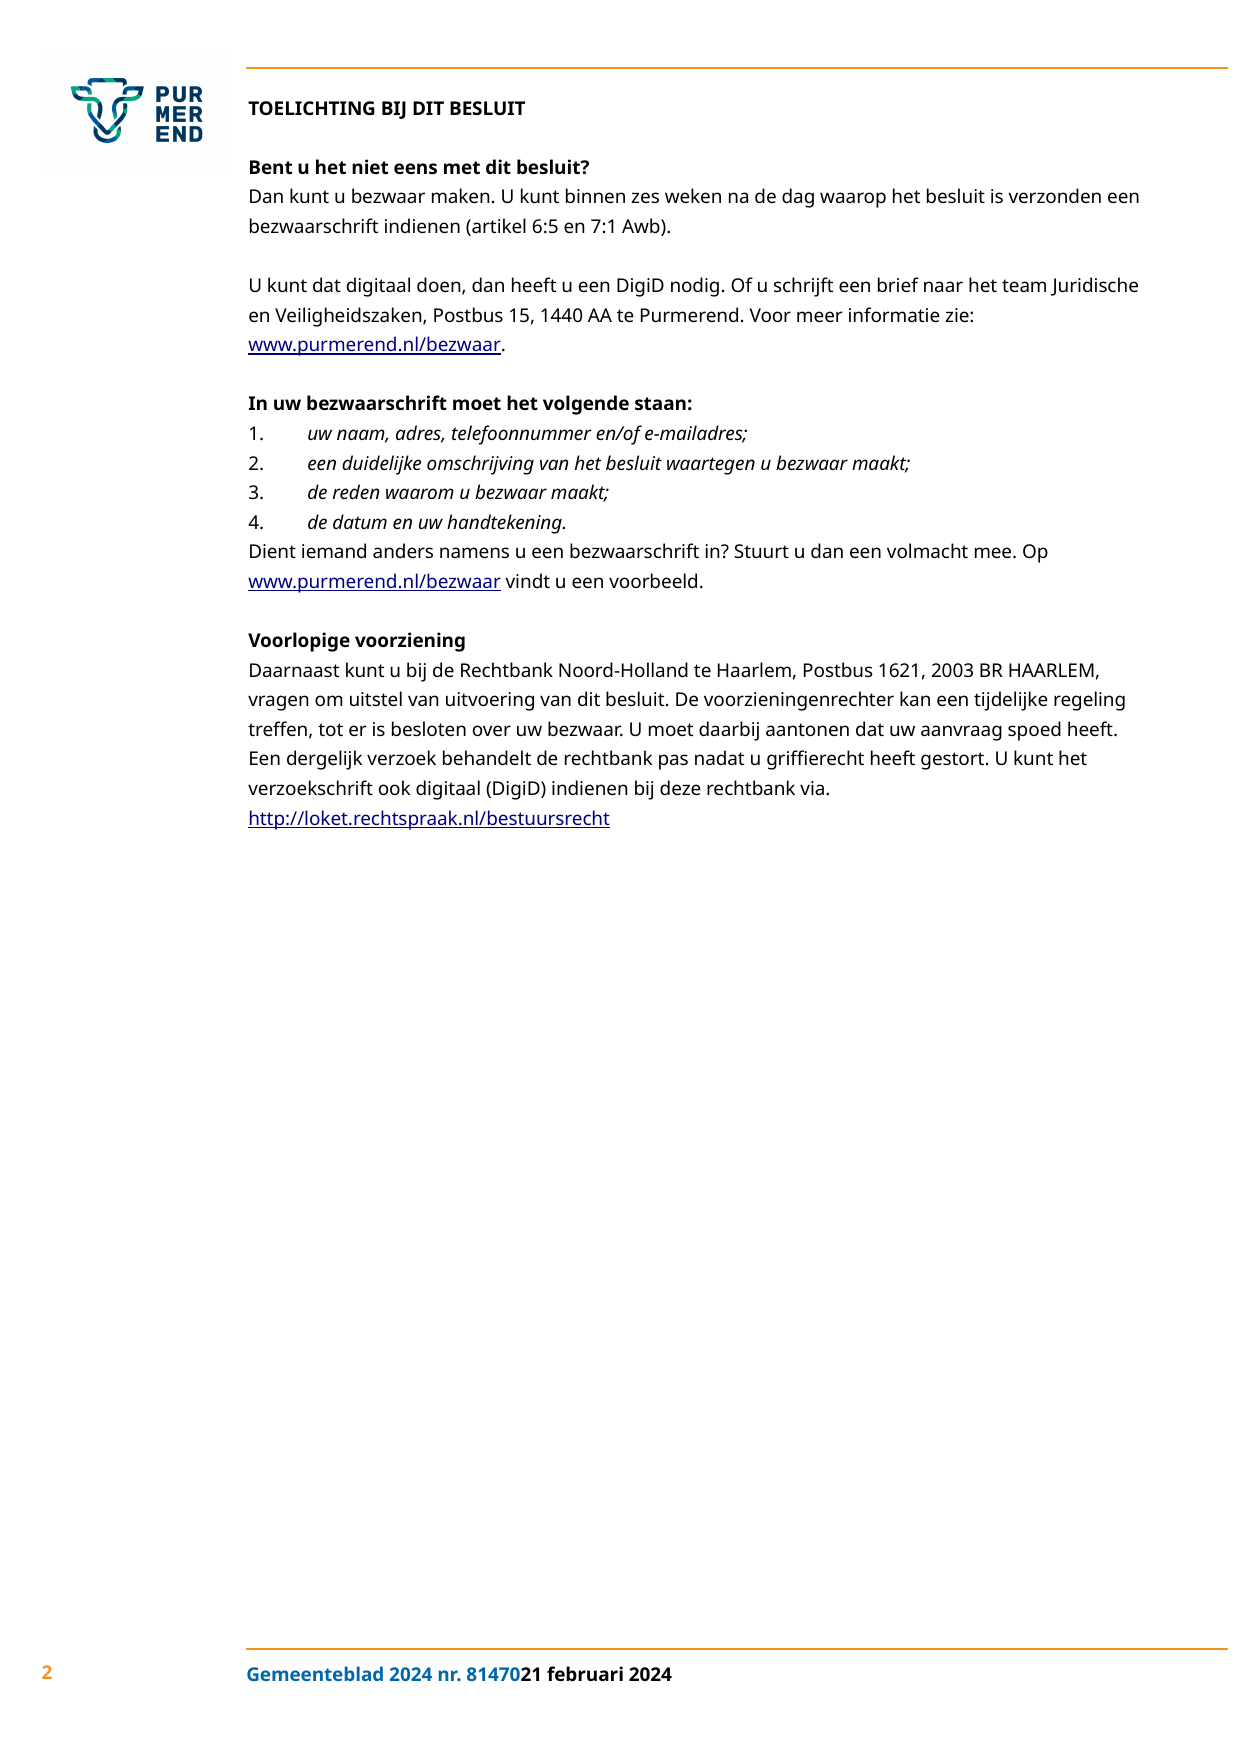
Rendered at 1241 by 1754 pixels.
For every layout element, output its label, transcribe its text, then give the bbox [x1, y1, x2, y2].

table_header TOELICHTING BIJ DIT BESLUIT Bent u het niet eens met dit besluit? Dan kunt u bezwaar maken. U kunt binnen zes weken na de dag waarop het besluit is verzonden een bezwaarschrift indienen (artikel 6:5 en 7:1 Awb). U kunt dat digitaal doen, dan heeft u een DigiD nodig. Of u schrijft een brief naar het team Juridische en Veiligheidszaken, Postbus 15, 1440 AA te Purmerend. Voor meer informatie zie: www.purmerend.nl/bezwaar. In uw bezwaarschrift moet het volgende staan: uw naam, adres, telefoonnummer en/of e-mailadres; een duidelijke omschrijving van het besluit waartegen u bezwaar maakt; de reden waarom u bezwaar maakt; de datum en uw handtekening. Dient iemand anders namens u een bezwaarschrift in? Stuurt u dan een volmacht mee. Op www.purmerend.nl/bezwaar vindt u een voorbeeld. Voorlopige voorziening Daarnaast kunt u bij de Rechtbank Noord-Holland te Haarlem, Postbus 1621, 2003 BR HAARLEM, vragen om uitstel van uitvoering van dit besluit. De voorzieningenrechter kan een tijdelijke regeling treffen, tot er is besloten over uw bezwaar. U moet daarbij aantonen dat uw aanvraag spoed heeft. Een dergelijk verzoek behandelt de rechtbank pas nadat u griffierecht heeft gestort. U kunt het verzoekschrift ook digitaal (DigiD) indienen bij deze rechtbank via. http://loket.rechtspraak.nl/bestuursrecht [248, 95, 1152, 831]
picture [41, 47, 231, 172]
